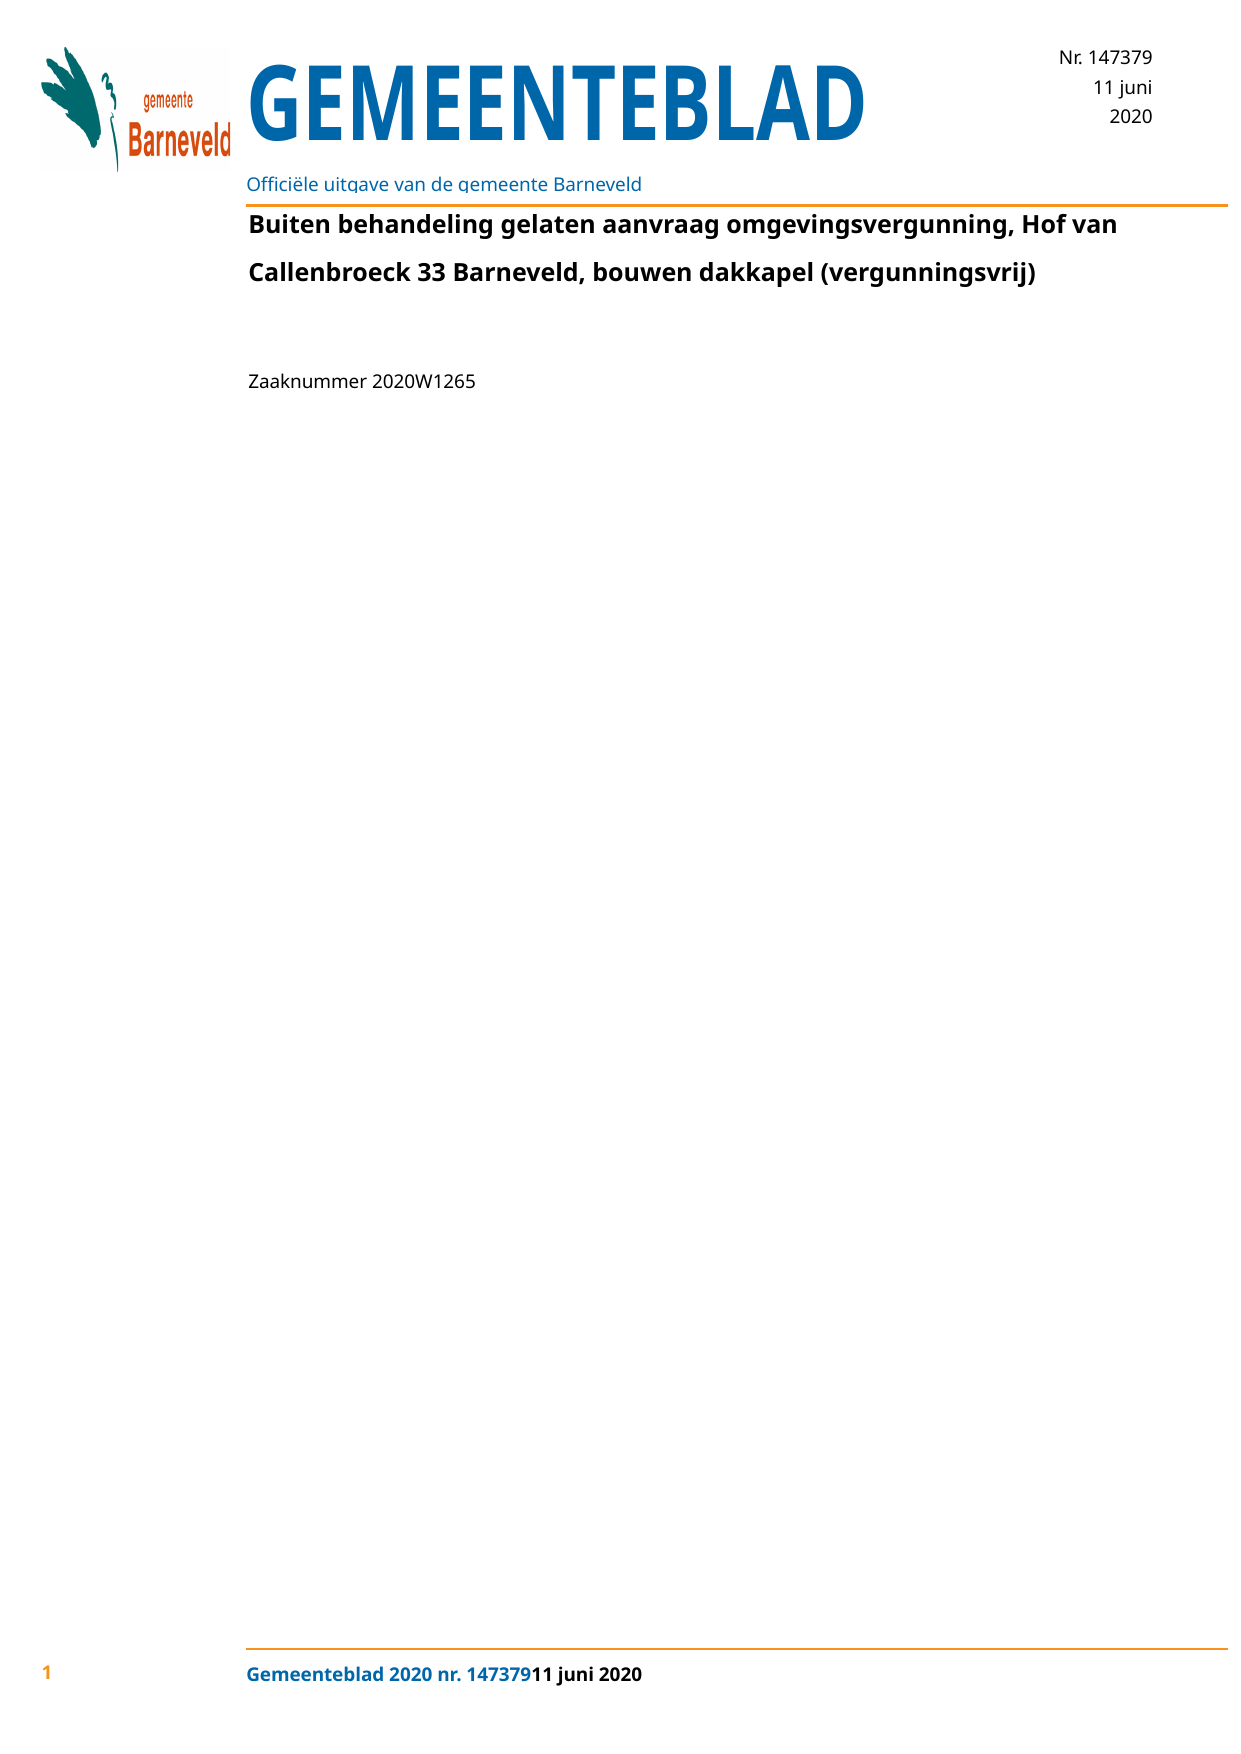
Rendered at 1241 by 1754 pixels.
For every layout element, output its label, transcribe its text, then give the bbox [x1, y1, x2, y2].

picture [41, 47, 231, 172]
text Buiten behandeling gelaten aanvraag omgevingsvergunning, Hof van Callenbroeck 33 Barneveld, bouwen dakkapel (vergunningsvrij) [248, 207, 1152, 288]
text Zaaknummer 2020W1265 [248, 368, 1152, 394]
